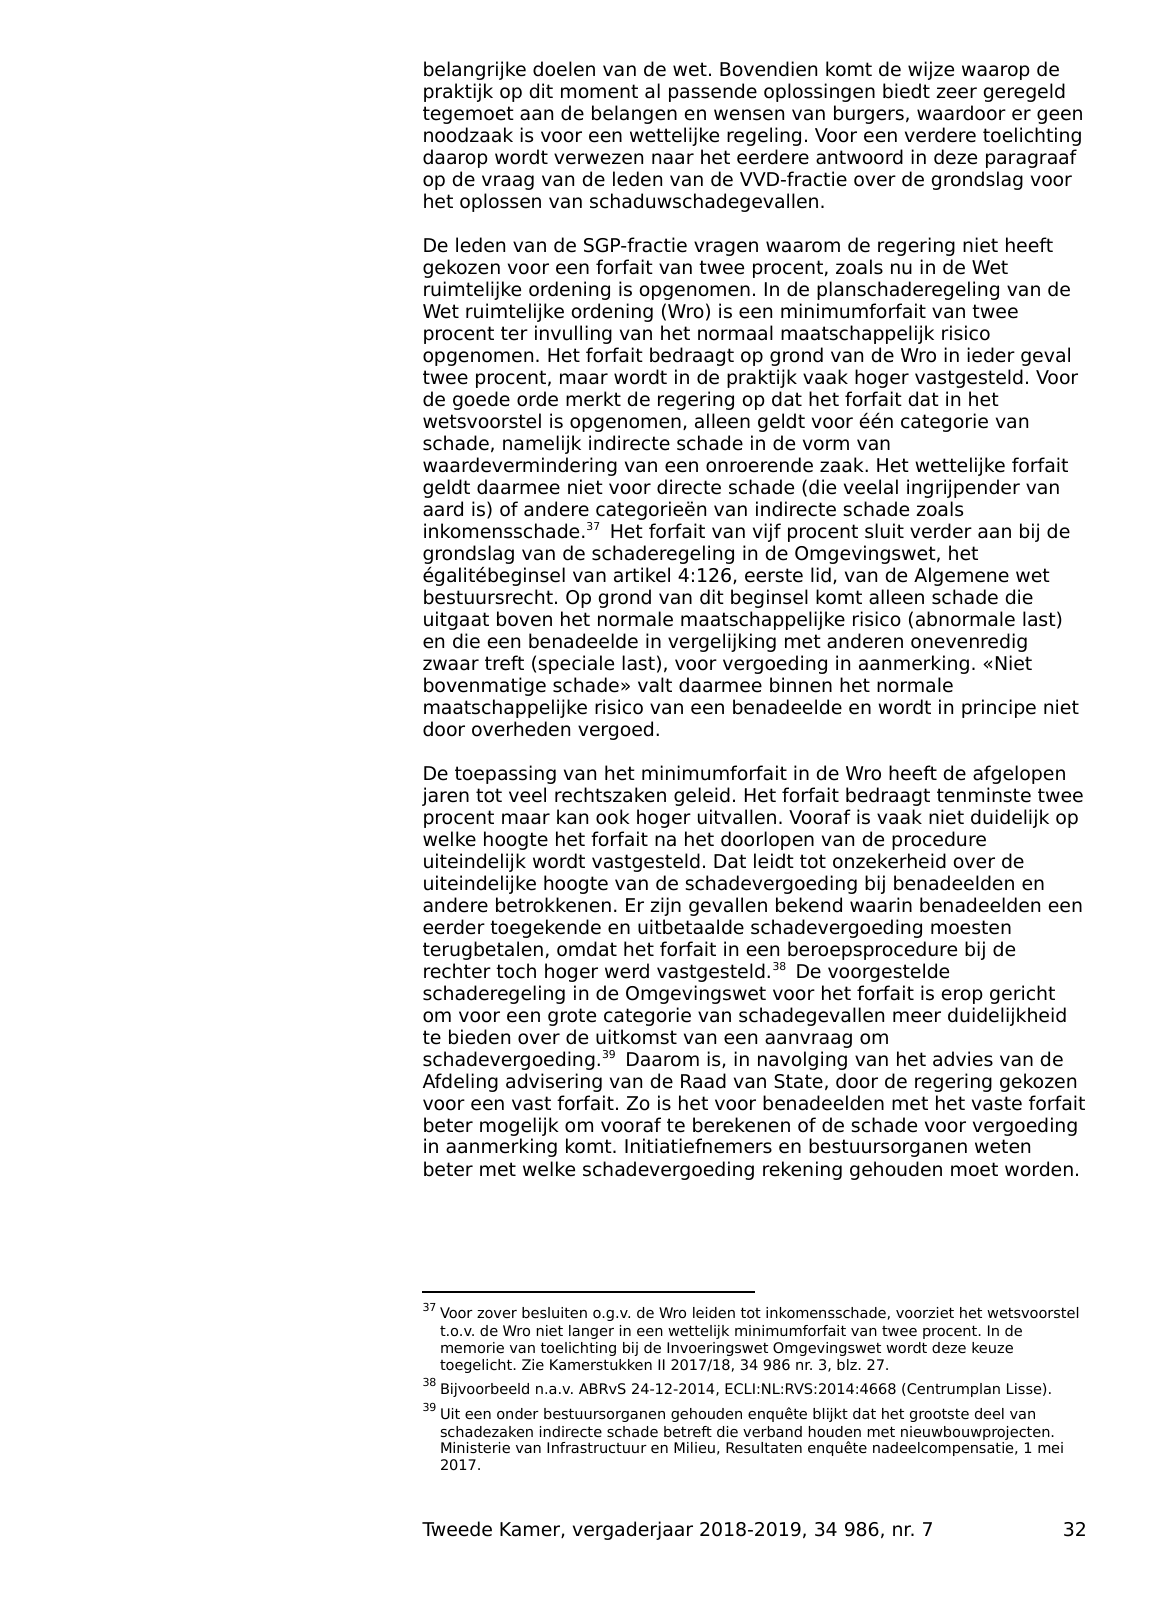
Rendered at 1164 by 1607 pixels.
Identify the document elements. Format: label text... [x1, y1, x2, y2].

text Bijvoorbeeld n.a.v. ABRvS 24-12-2014, ECLI:NL:RVS:2014:4668 (Centrumplan Lisse). [422, 1377, 1087, 1399]
text Uit een onder bestuursorganen gehouden enquête blijkt dat het grootste deel van schadezaken indirecte schade betreft die verband houden met nieuwbouwprojecten. Ministerie van Infrastructuur en Milieu, Resultaten enquête nadeelcompensatie, 1 mei 2017. [422, 1402, 1087, 1474]
text De toepassing van het minimumforfait in de Wro heeft de afgelopen jaren tot veel rechtszaken geleid. Het forfait bedraagt tenminste twee procent maar kan ook hoger uitvallen. Vooraf is vaak niet duidelijk op welke hoogte het forfait na het doorlopen van de procedure uiteindelijk wordt vastgesteld. Dat leidt tot onzekerheid over de uiteindelijke hoogte van de schadevergoeding bij benadeelden en andere betrokkenen. Er zijn gevallen bekend waarin benadeelden een eerder toegekende en uitbetaalde schadevergoeding moesten terugbetalen, omdat het forfait in een beroepsprocedure bij de rechter toch hoger werd vastgesteld. De voorgestelde schaderegeling in de Omgevingswet voor het forfait is erop gericht om voor een grote categorie van schadegevallen meer duidelijkheid te bieden over de uitkomst van een aanvraag om schadevergoeding. Daarom is, in navolging van het advies van de Afdeling advisering van de Raad van State, door de regering gekozen voor een vast forfait. Zo is het voor benadeelden met het vaste forfait beter mogelijk om vooraf te berekenen of de schade voor vergoeding in aanmerking komt. Initiatiefnemers en bestuursorganen weten beter met welke schadevergoeding rekening gehouden moet worden. [422, 763, 1087, 1180]
text belangrijke doelen van de wet. Bovendien komt de wijze waarop de praktijk op dit moment al passende oplossingen biedt zeer geregeld tegemoet aan de belangen en wensen van burgers, waardoor er geen noodzaak is voor een wettelijke regeling. Voor een verdere toelichting daarop wordt verwezen naar het eerdere antwoord in deze paragraaf op de vraag van de leden van de VVD-fractie over de grondslag voor het oplossen van schaduwschadegevallen. [422, 59, 1087, 213]
text Voor zover besluiten o.g.v. de Wro leiden tot inkomensschade, voorziet het wetsvoorstel t.o.v. de Wro niet langer in een wettelijk minimumforfait van twee procent. In de memorie van toelichting bij de Invoeringswet Omgevingswet wordt deze keuze toegelicht. Zie Kamerstukken II 2017/18, 34 986 nr. 3, blz. 27. [422, 1301, 1087, 1374]
text De leden van de SGP-fractie vragen waarom de regering niet heeft gekozen voor een forfait van twee procent, zoals nu in de Wet ruimtelijke ordening is opgenomen. In de planschaderegeling van de Wet ruimtelijke ordening (Wro) is een minimumforfait van twee procent ter invulling van het normaal maatschappelijk risico opgenomen. Het forfait bedraagt op grond van de Wro in ieder geval twee procent, maar wordt in de praktijk vaak hoger vastgesteld. Voor de goede orde merkt de regering op dat het forfait dat in het wetsvoorstel is opgenomen, alleen geldt voor één categorie van schade, namelijk indirecte schade in de vorm van waardevermindering van een onroerende zaak. Het wettelijke forfait geldt daarmee niet voor directe schade (die veelal ingrijpender van aard is) of andere categorieën van indirecte schade zoals inkomensschade. Het forfait van vijf procent sluit verder aan bij de grondslag van de schaderegeling in de Omgevingswet, het égalitébeginsel van artikel 4:126, eerste lid, van de Algemene wet bestuursrecht. Op grond van dit beginsel komt alleen schade die uitgaat boven het normale maatschappelijke risico (abnormale last) en die een benadeelde in vergelijking met anderen onevenredig zwaar treft (speciale last), voor vergoeding in aanmerking. «Niet bovenmatige schade» valt daarmee binnen het normale maatschappelijke risico van een benadeelde en wordt in principe niet door overheden vergoed. [422, 235, 1087, 741]
